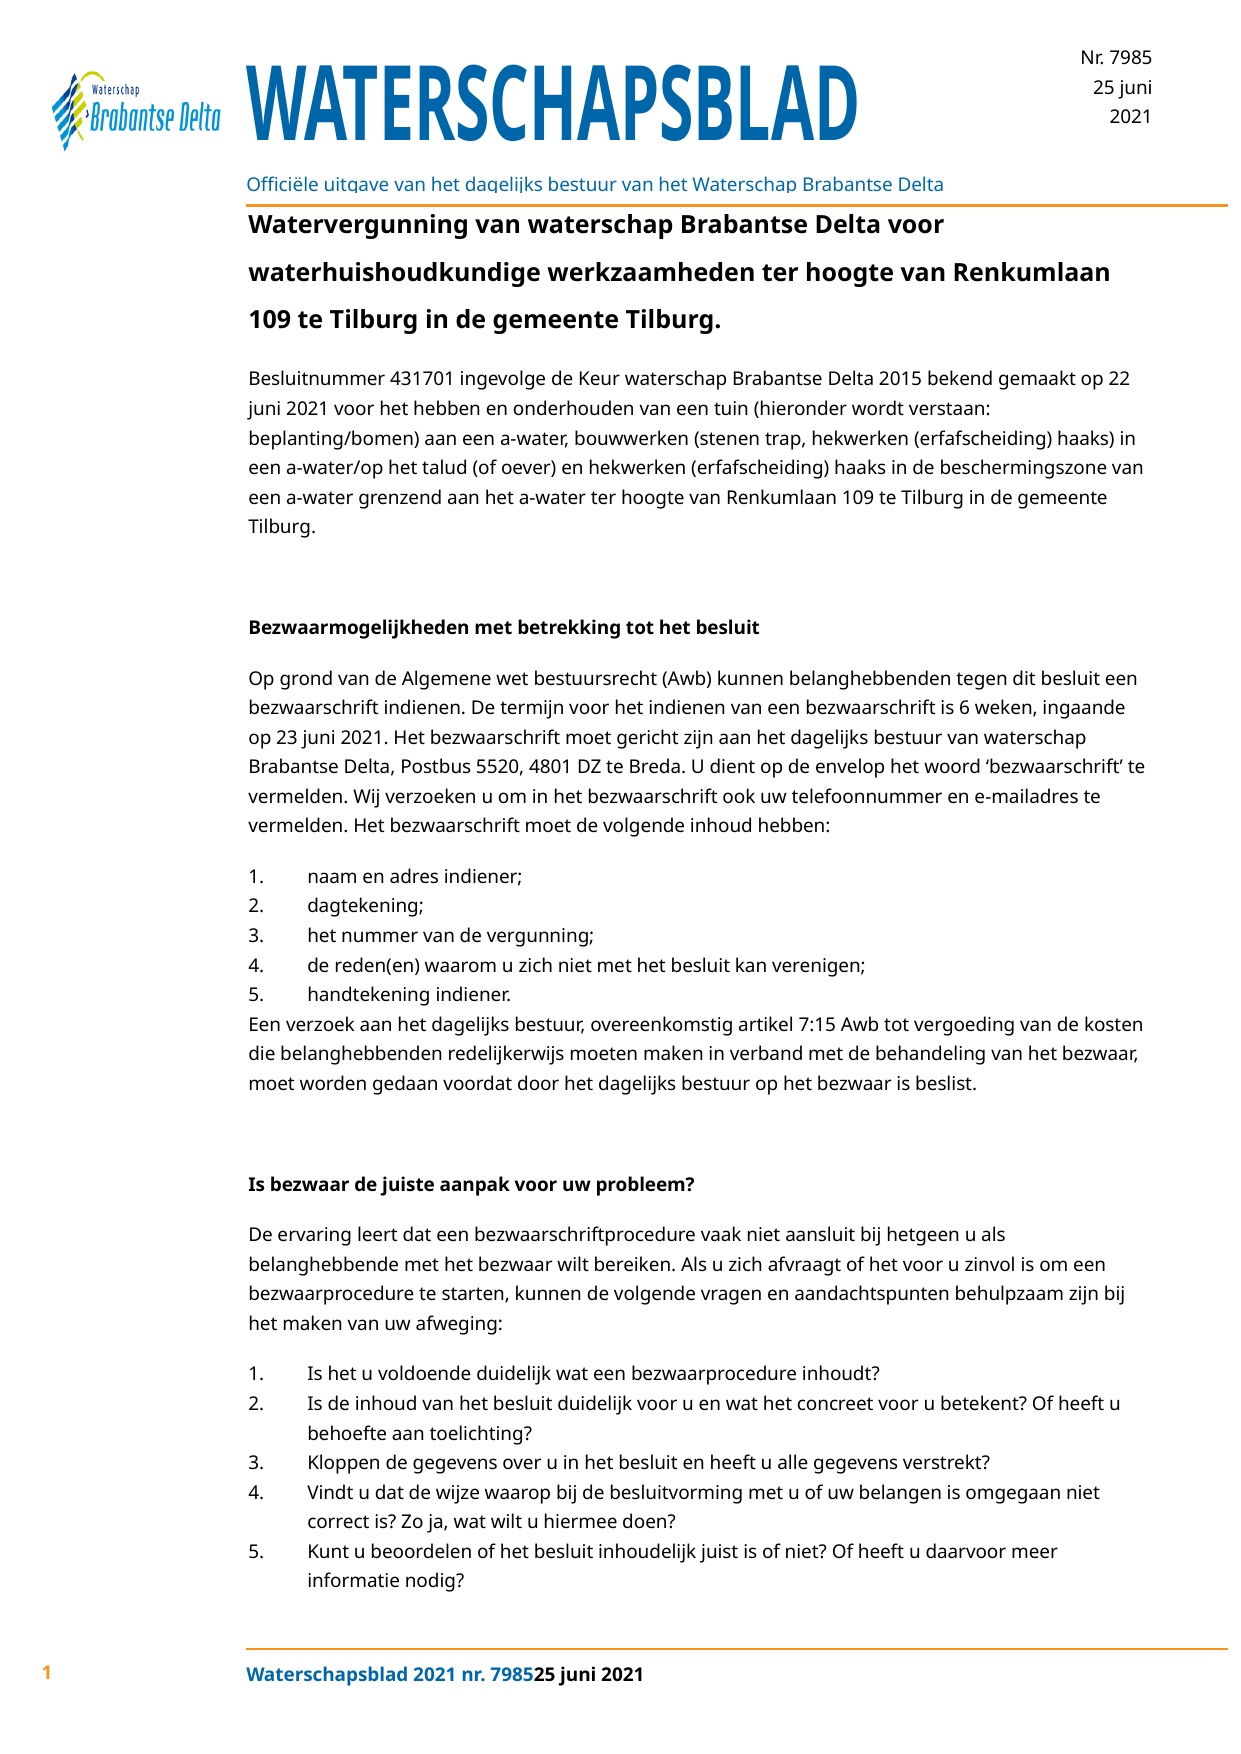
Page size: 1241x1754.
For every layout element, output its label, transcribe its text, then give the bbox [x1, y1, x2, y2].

text Besluitnummer 431701 ingevolge de Keur waterschap Brabantse Delta 2015 bekend gemaakt op 22 juni 2021 voor het hebben en onderhouden van een tuin (hieronder wordt verstaan: beplanting/bomen) aan een a-water, bouwwerken (stenen trap, hekwerken (erfafscheiding) haaks) in een a-water/op het talud (of oever) en hekwerken (erfafscheiding) haaks in de beschermingszone van een a-water grenzend aan het a-water ter hoogte van Renkumlaan 109 te Tilburg in de gemeente Tilburg. [248, 366, 1152, 539]
list Kunt u beoordelen of het besluit inhoudelijk juist is of niet? Of heeft u daarvoor meer informatie nodig? [248, 1538, 1152, 1593]
text Bezwaarmogelijkheden met betrekking tot het besluit [248, 614, 1152, 640]
list handtekening indiener. [248, 981, 1152, 1007]
list Vindt u dat de wijze waarop bij de besluitvorming met u of uw belangen is omgegaan niet correct is? Zo ja, wat wilt u hiermee doen? [248, 1479, 1152, 1534]
list Is het u voldoende duidelijk wat een bezwaarprocedure inhoudt? [248, 1361, 1152, 1386]
text Watervergunning van waterschap Brabantse Delta voor waterhuishoudkundige werkzaamheden ter hoogte van Renkumlaan 109 te Tilburg in de gemeente Tilburg. [248, 207, 1152, 336]
list naam en adres indiener; [248, 863, 1152, 889]
text Is bezwaar de juiste aanpak voor uw probleem? [248, 1171, 1152, 1197]
text De ervaring leert dat een bezwaarschriftprocedure vaak niet aansluit bij hetgeen u als belanghebbende met het bezwaar wilt bereiken. Als u zich afvraagt of het voor u zinvol is om een bezwaarprocedure te starten, kunnen de volgende vragen en aandachtspunten behulpzaam zijn bij het maken van uw afweging: [248, 1221, 1152, 1336]
list de reden(en) waarom u zich niet met het besluit kan verenigen; [248, 952, 1152, 977]
list Is de inhoud van het besluit duidelijk voor u en wat het concreet voor u betekent? Of heeft u behoefte aan toelichting? [248, 1390, 1152, 1445]
text Een verzoek aan het dagelijks bestuur, overeenkomstig artikel 7:15 Awb tot vergoeding van de kosten die belanghebbenden redelijkerwijs moeten maken in verband met de behandeling van het bezwaar, moet worden gedaan voordat door het dagelijks bestuur op het bezwaar is beslist. [248, 1011, 1152, 1096]
text Op grond van de Algemene wet bestuursrecht (Awb) kunnen belanghebbenden tegen dit besluit een bezwaarschrift indienen. De termijn voor het indienen van een bezwaarschrift is 6 weken, ingaande op 23 juni 2021. Het bezwaarschrift moet gericht zijn aan het dagelijks bestuur van waterschap Brabantse Delta, Postbus 5520, 4801 DZ te Breda. U dient op de envelop het woord ‘bezwaarschrift’ te vermelden. Wij verzoeken u om in het bezwaarschrift ook uw telefoonnummer en e‑mailadres te vermelden. Het bezwaarschrift moet de volgende inhoud hebben: [248, 665, 1152, 838]
list Kloppen de gegevens over u in het besluit en heeft u alle gegevens verstrekt? [248, 1449, 1152, 1475]
list het nummer van de vergunning; [248, 922, 1152, 948]
picture [41, 47, 231, 172]
list dagtekening; [248, 893, 1152, 918]
